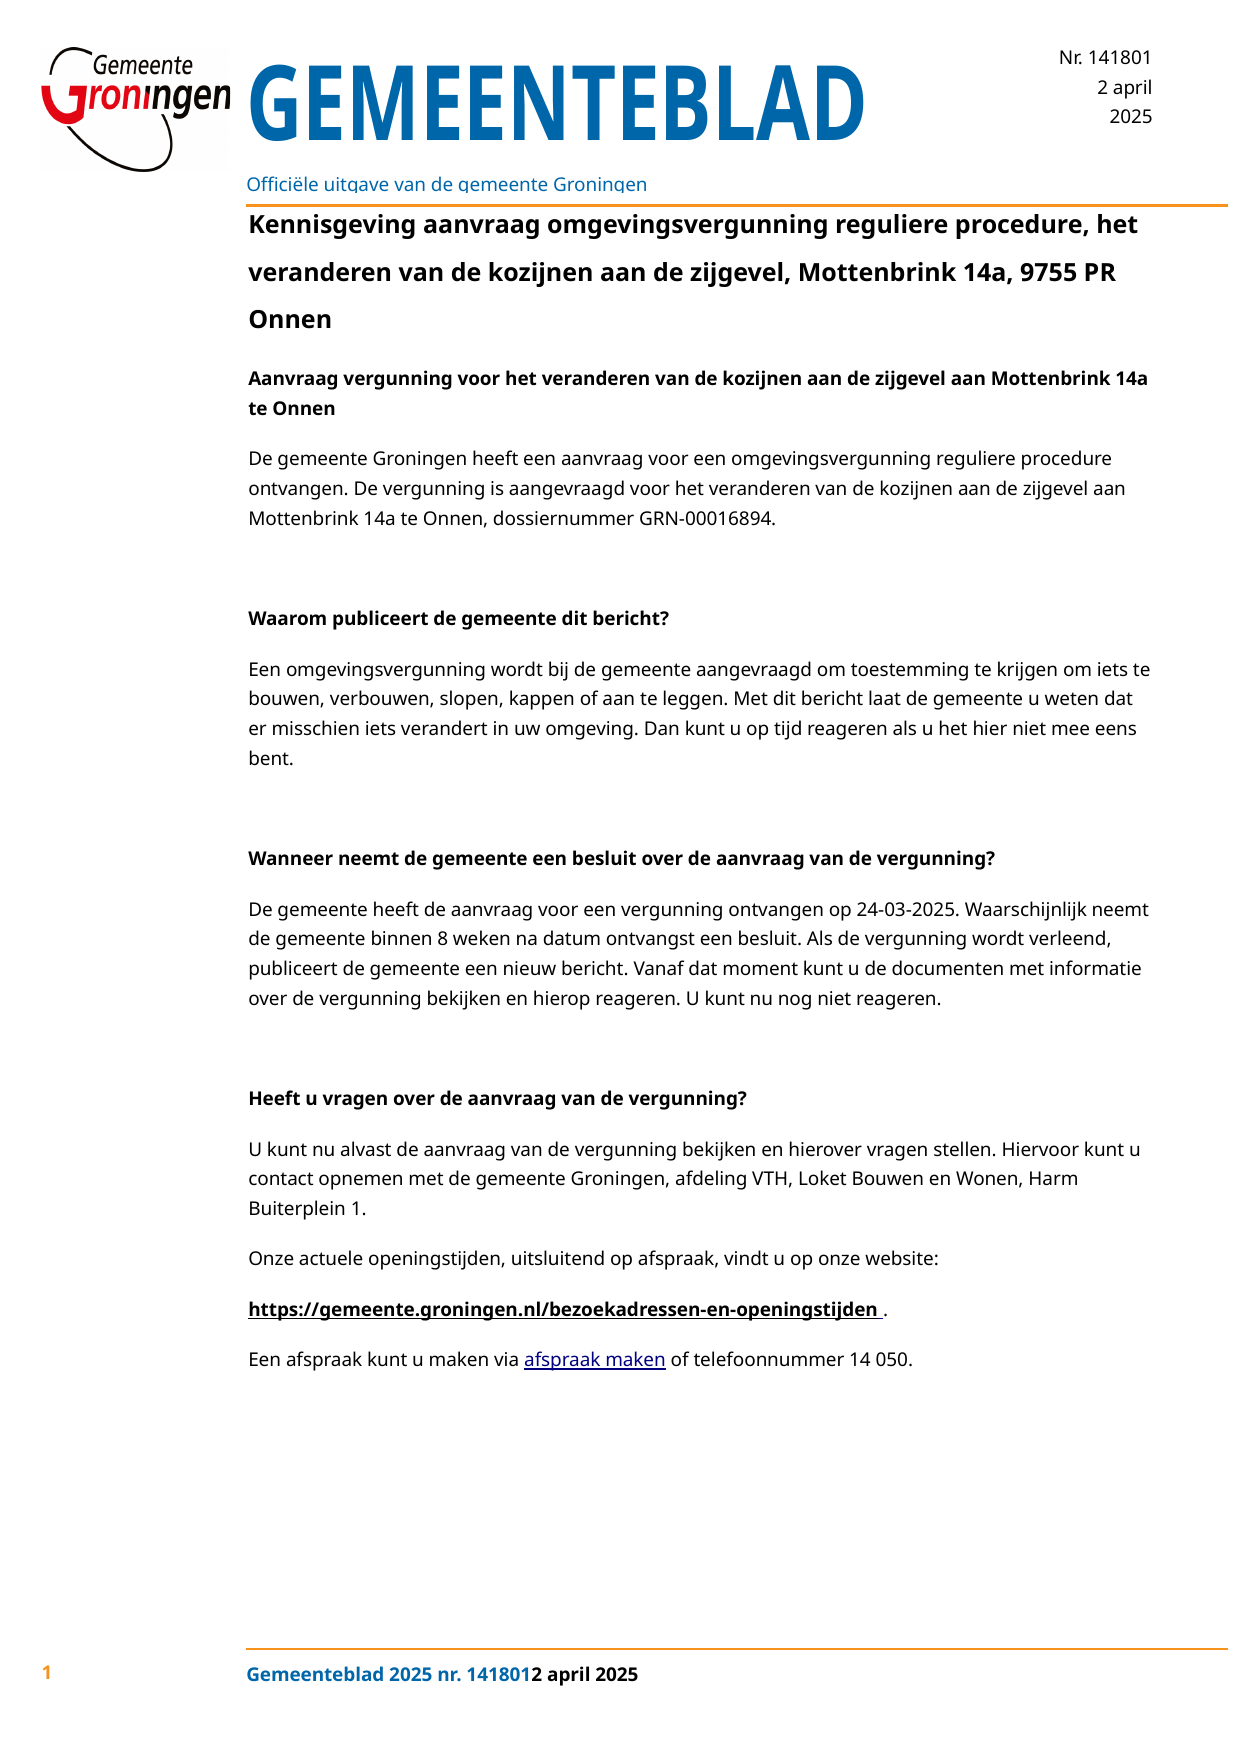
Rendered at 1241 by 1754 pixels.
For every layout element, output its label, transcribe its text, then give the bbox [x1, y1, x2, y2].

text Een afspraak kunt u maken via afspraak maken of telefoonnummer 14 050. [248, 1346, 1152, 1372]
text Onze actuele openingstijden, uitsluitend op afspraak, vindt u op onze website: [248, 1246, 1152, 1271]
text U kunt nu alvast de aanvraag van de vergunning bekijken en hierover vragen stellen. Hiervoor kunt u contact opnemen met de gemeente Groningen, afdeling VTH, Loket Bouwen en Wonen, Harm Buiterplein 1. [248, 1136, 1152, 1221]
text Waarom publiceert de gemeente dit bericht? [248, 606, 1152, 631]
text Wanneer neemt de gemeente een besluit over de aanvraag van de vergunning? [248, 846, 1152, 871]
text Een omgevingsvergunning wordt bij de gemeente aangevraagd om toestemming te krijgen om iets te bouwen, verbouwen, slopen, kappen of aan te leggen. Met dit bericht laat de gemeente u weten dat er misschien iets verandert in uw omgeving. Dan kunt u op tijd reageren als u het hier niet mee eens bent. [248, 656, 1152, 770]
text De gemeente heeft de aanvraag voor een vergunning ontvangen op 24-03-2025. Waarschijnlijk neemt de gemeente binnen 8 weken na datum ontvangst een besluit. Als de vergunning wordt verleend, publiceert de gemeente een nieuw bericht. Vanaf dat moment kunt u de documenten met informatie over de vergunning bekijken en hierop reageren. U kunt nu nog niet reageren. [248, 896, 1152, 1010]
picture [41, 47, 231, 172]
text Heeft u vragen over de aanvraag van de vergunning? [248, 1086, 1152, 1111]
text https://gemeente.groningen.nl/bezoekadressen-en-openingstijden . [248, 1296, 1152, 1322]
text Kennisgeving aanvraag omgevingsvergunning reguliere procedure, het veranderen van de kozijnen aan de zijgevel, Mottenbrink 14a, 9755 PR Onnen [248, 207, 1152, 336]
text Aanvraag vergunning voor het veranderen van de kozijnen aan de zijgevel aan Mottenbrink 14a te Onnen [248, 366, 1152, 421]
text De gemeente Groningen heeft een aanvraag voor een omgevingsvergunning reguliere procedure ontvangen. De vergunning is aangevraagd voor het veranderen van de kozijnen aan de zijgevel aan Mottenbrink 14a te Onnen, dossiernummer GRN-00016894. [248, 446, 1152, 530]
